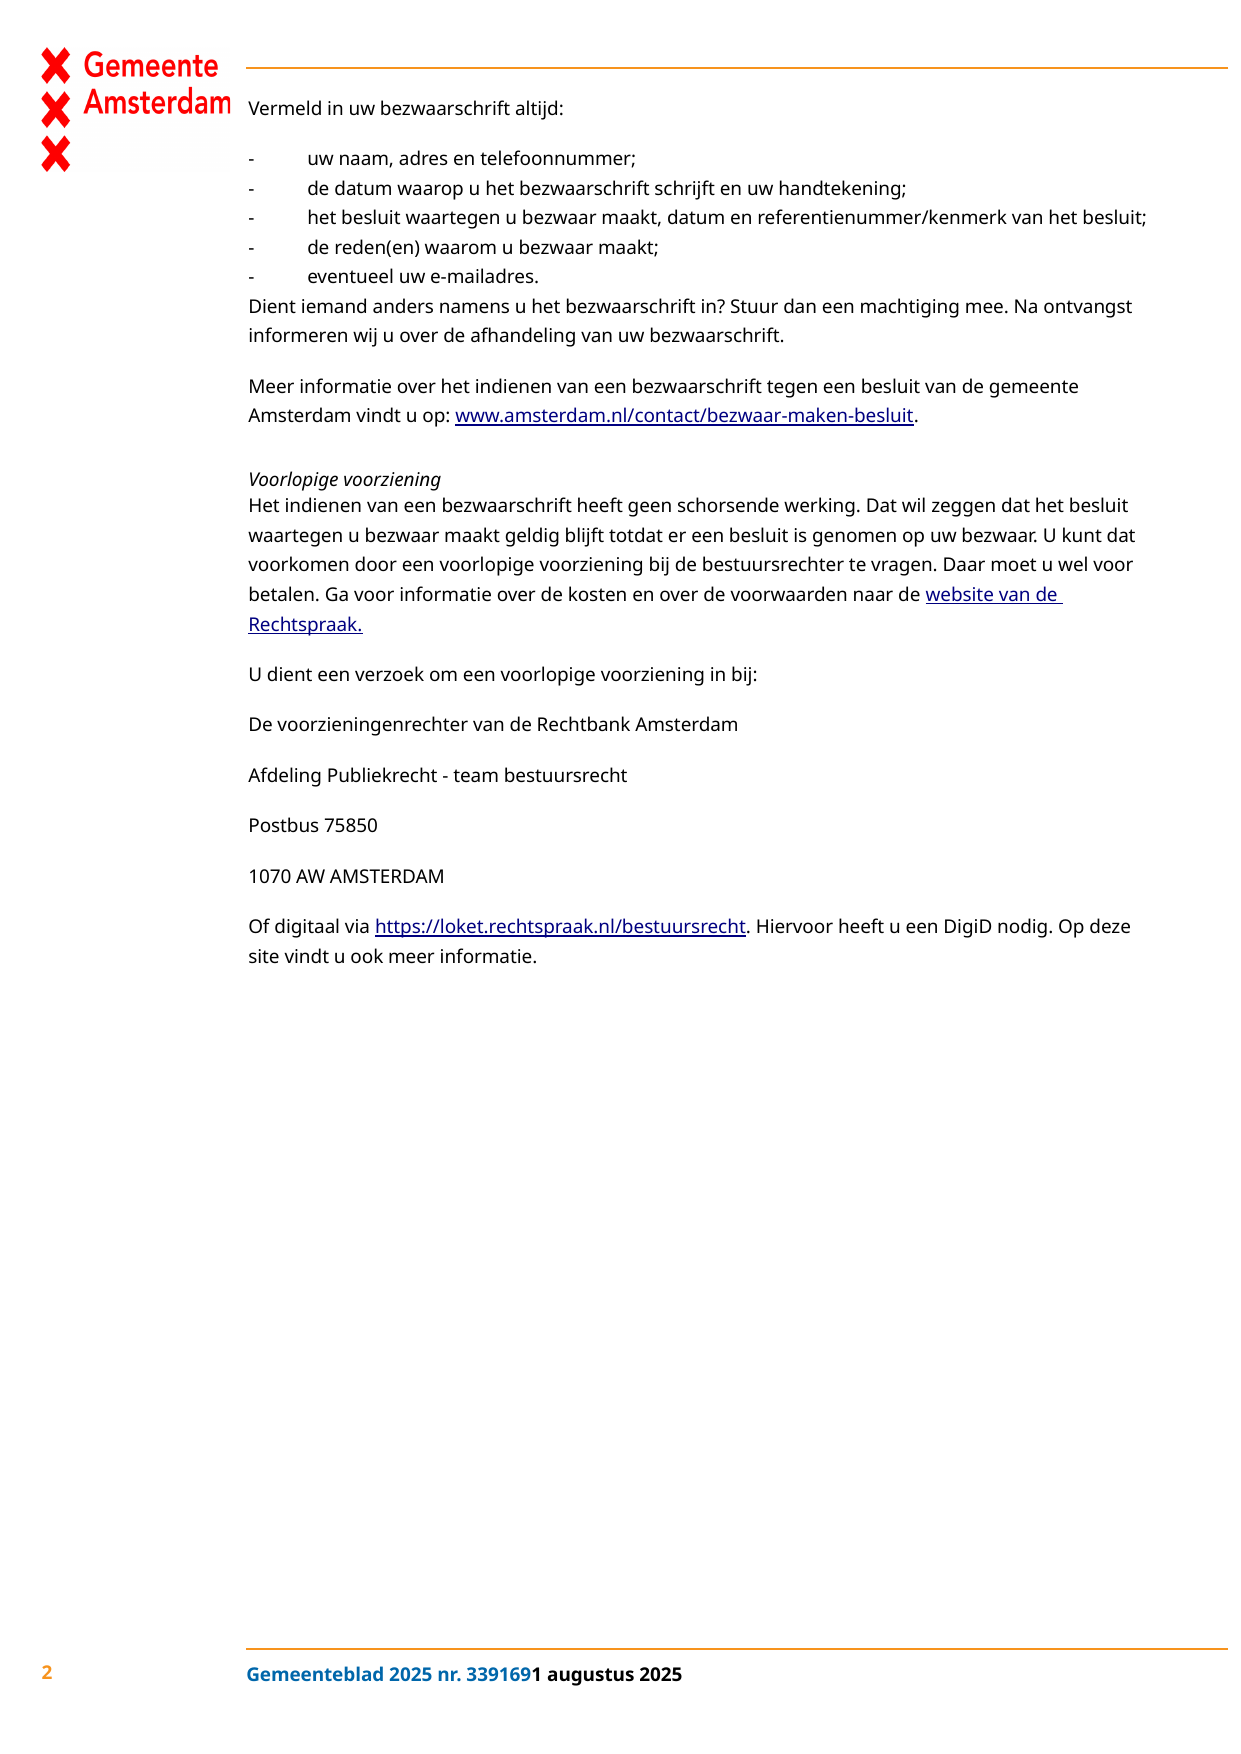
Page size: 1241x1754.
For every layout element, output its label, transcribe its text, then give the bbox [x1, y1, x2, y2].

text Afdeling Publiekrecht - team bestuursrecht [248, 762, 1152, 788]
list uw naam, adres en telefoonnummer; [248, 145, 1152, 171]
list de reden(en) waarom u bezwaar maakt; [248, 234, 1152, 260]
text Voorlopige voorziening [248, 467, 1152, 492]
text Meer informatie over het indienen van een bezwaarschrift tegen een besluit van de gemeente Amsterdam vindt u op: www.amsterdam.nl/contact/bezwaar-maken-besluit. [248, 373, 1152, 428]
text Het indienen van een bezwaarschrift heeft geen schorsende werking. Dat wil zeggen dat het besluit waartegen u bezwaar maakt geldig blijft totdat er een besluit is genomen op uw bezwaar. U kunt dat voorkomen door een voorlopige voorziening bij de bestuursrechter te vragen. Daar moet u wel voor betalen. Ga voor informatie over de kosten en over de voorwaarden naar de website van de Rechtspraak. [248, 492, 1152, 636]
text De voorzieningenrechter van de Rechtbank Amsterdam [248, 712, 1152, 737]
list eventueel uw e-mailadres. [248, 263, 1152, 289]
text 1070 AW AMSTERDAM [248, 863, 1152, 888]
text Dient iemand anders namens u het bezwaarschrift in? Stuur dan een machtiging mee. Na ontvangst informeren wij u over de afhandeling van uw bezwaarschrift. [248, 293, 1152, 348]
list de datum waarop u het bezwaarschrift schrijft en uw handtekening; [248, 175, 1152, 201]
picture [41, 47, 231, 172]
text Vermeld in uw bezwaarschrift altijd: [248, 95, 1152, 121]
text U dient een verzoek om een voorlopige voorziening in bij: [248, 661, 1152, 687]
text Of digitaal via https://loket.rechtspraak.nl/bestuursrecht. Hiervoor heeft u een DigiD nodig. Op deze site vindt u ook meer informatie. [248, 913, 1152, 968]
list het besluit waartegen u bezwaar maakt, datum en referentienummer/kenmerk van het besluit; [248, 204, 1152, 230]
text Postbus 75850 [248, 812, 1152, 838]
